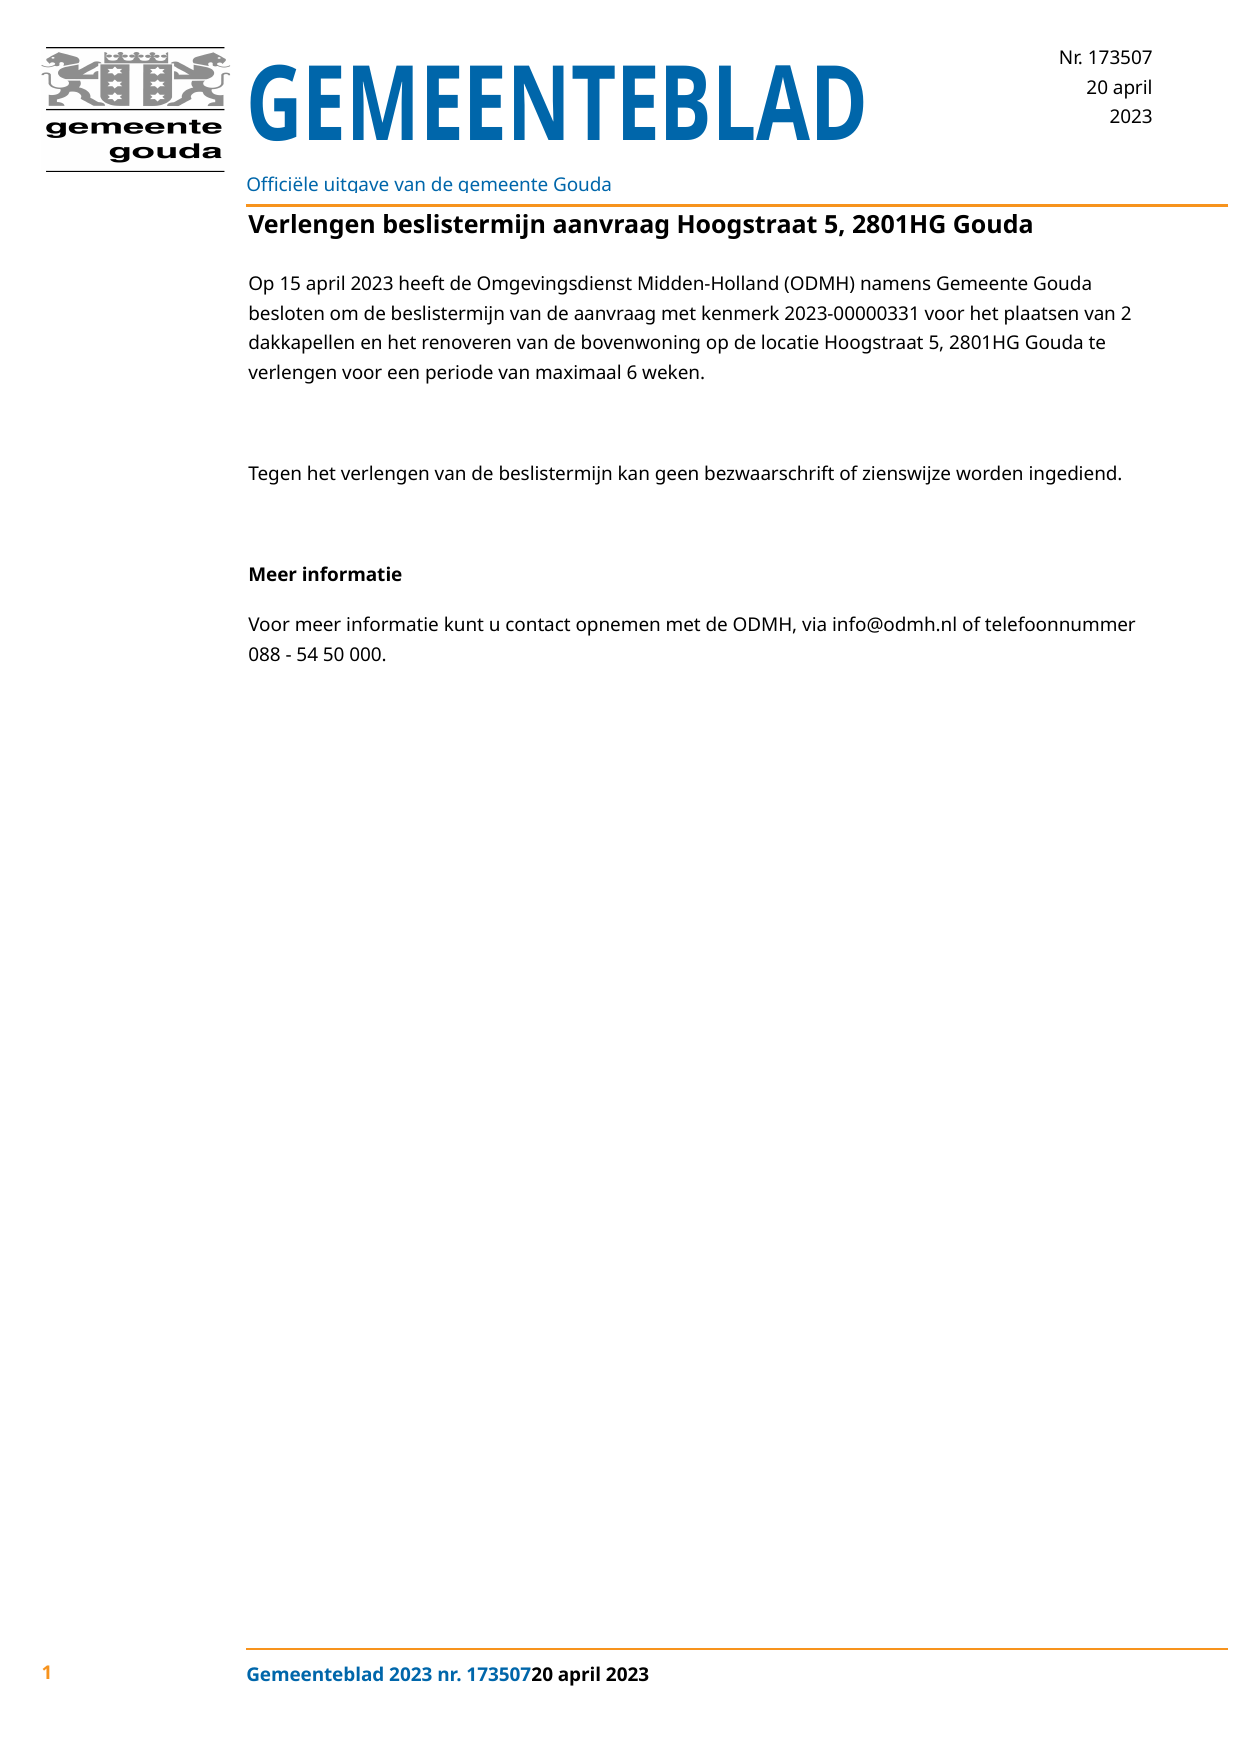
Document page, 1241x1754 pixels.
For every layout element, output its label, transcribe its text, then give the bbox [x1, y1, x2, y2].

text Tegen het verlengen van de beslistermijn kan geen bezwaarschrift of zienswijze worden ingediend. [248, 460, 1152, 486]
picture [41, 47, 231, 172]
text Meer informatie [248, 561, 1152, 586]
text Verlengen beslistermijn aanvraag Hoogstraat 5, 2801HG Gouda [248, 207, 1152, 241]
text Op 15 april 2023 heeft de Omgevingsdienst Midden-Holland (ODMH) namens Gemeente Gouda besloten om de beslistermijn van de aanvraag met kenmerk 2023-00000331 voor het plaatsen van 2 dakkapellen en het renoveren van de bovenwoning op de locatie Hoogstraat 5, 2801HG Gouda te verlengen voor een periode van maximaal 6 weken. [248, 270, 1152, 385]
text Voor meer informatie kunt u contact opnemen met de ODMH, via info@odmh.nl of telefoonnummer 088 - 54 50 000. [248, 611, 1152, 666]
